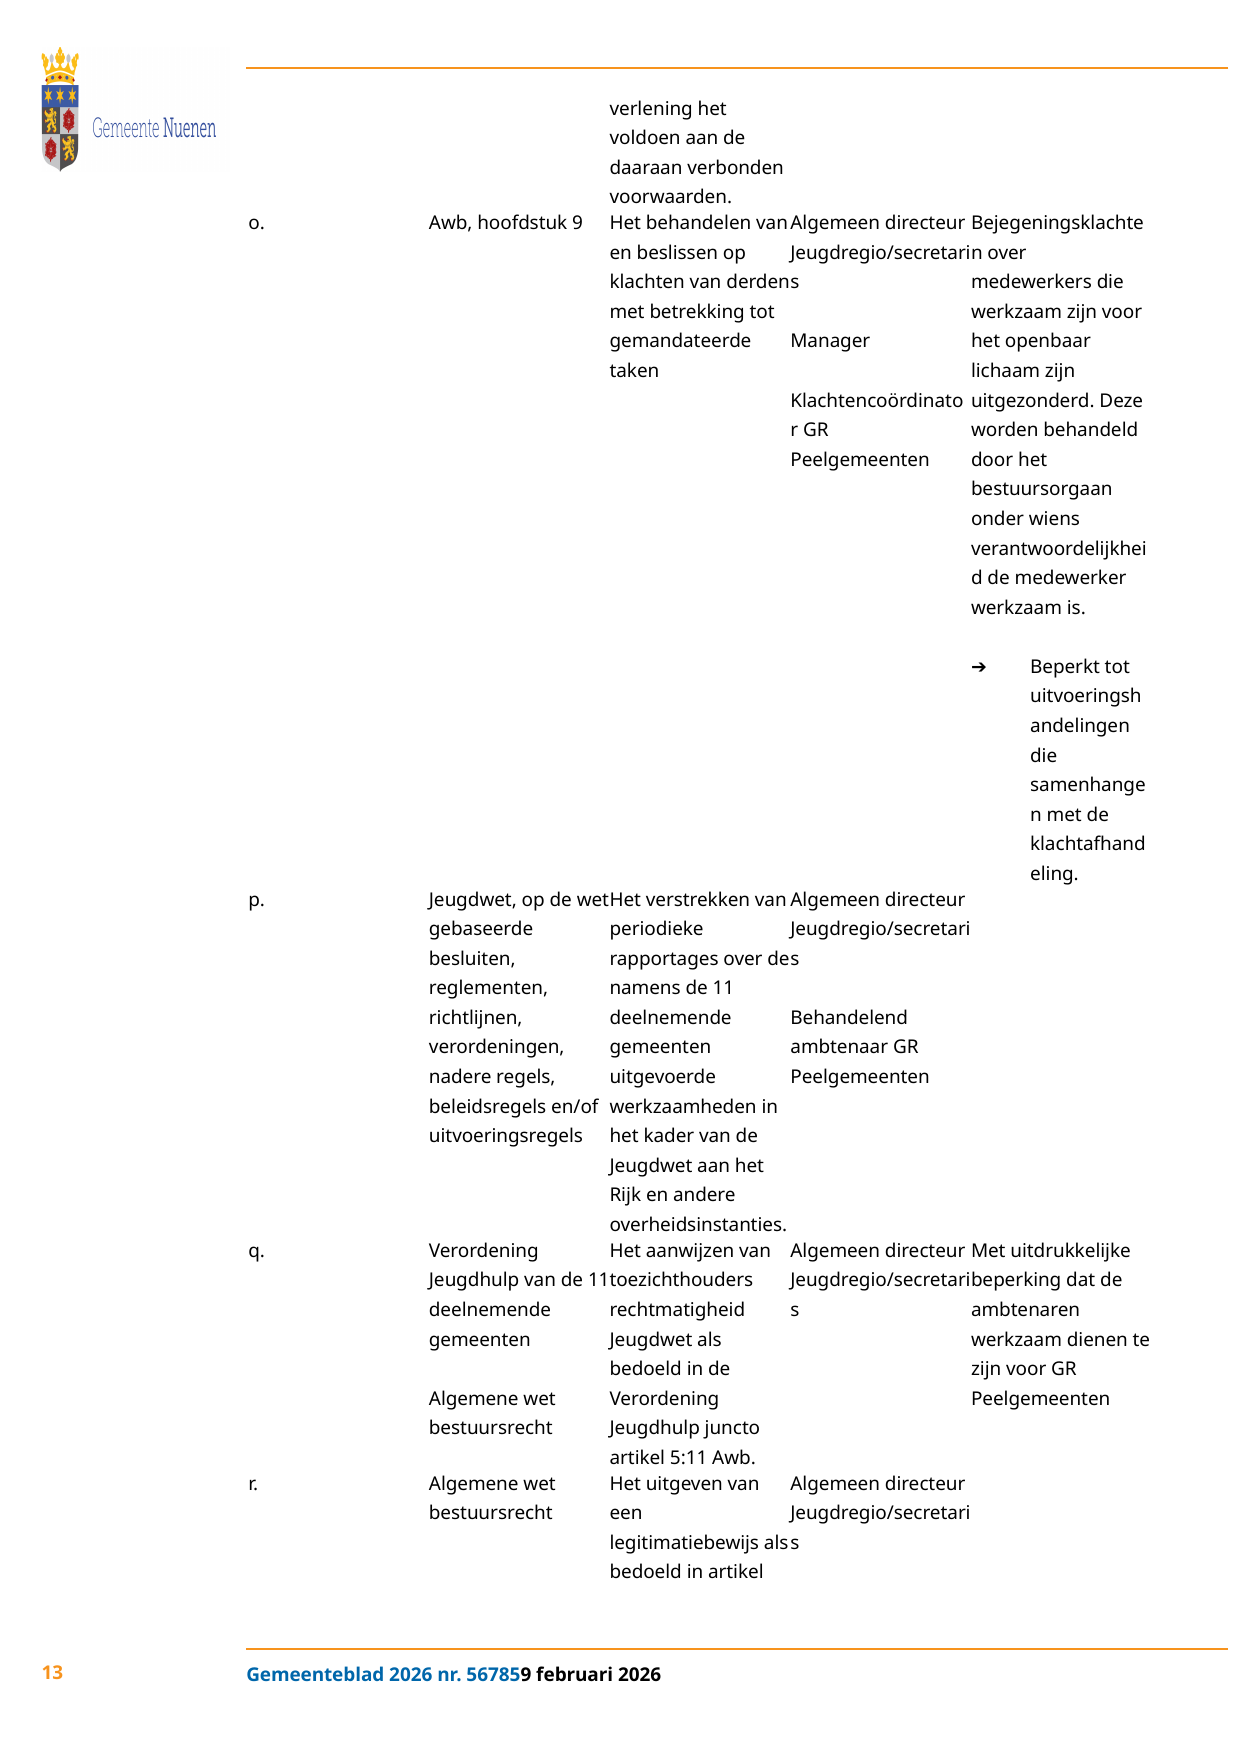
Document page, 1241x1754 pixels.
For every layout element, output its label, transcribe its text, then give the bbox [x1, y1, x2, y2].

table_cell q. [248, 1237, 429, 1470]
table_cell Het behandelen van en beslissen op klachten van derden met betrekking tot gemandateerde taken [609, 209, 790, 886]
table_cell Bejegeningsklachten over medewerkers die werkzaam zijn voor het openbaar lichaam zijn uitgezonderd. Deze worden behandeld door het bestuursorgaan onder wiens verantwoordelijkheid de medewerker werkzaam is. Beperkt tot uitvoeringshandelingen die samenhangen met de klachtafhandeling. [971, 209, 1152, 886]
table_cell Het aanwijzen van toezichthouders rechtmatigheid Jeugdwet als bedoeld in de Verordening Jeugdhulp juncto artikel 5:11 Awb. [609, 1237, 790, 1470]
table_cell [429, 95, 609, 209]
table_cell Jeugdwet, op de wet gebaseerde besluiten, reglementen, richtlijnen, verordeningen, nadere regels, beleidsregels en/of uitvoeringsregels [429, 886, 609, 1237]
table_cell Algemeen directeur Jeugdregio/secretaris [790, 1470, 971, 1584]
table_cell [248, 95, 429, 209]
table_cell Algemeen directeur Jeugdregio/secretaris Manager Klachtencoördinator GR Peelgemeenten [790, 209, 971, 886]
table_cell r. [248, 1470, 429, 1584]
table_cell p. [248, 886, 429, 1237]
table_cell verlening het voldoen aan de daaraan verbonden voorwaarden. [609, 95, 790, 209]
table_cell [971, 886, 1152, 1237]
table_cell Het uitgeven van een legitimatiebewijs als bedoeld in artikel [609, 1470, 790, 1584]
table_cell Met uitdrukkelijke beperking dat de ambtenaren werkzaam dienen te zijn voor GR Peelgemeenten [971, 1237, 1152, 1470]
table_cell [971, 95, 1152, 209]
table_cell Awb, hoofdstuk 9 [429, 209, 609, 886]
table_cell Het verstrekken van periodieke rapportages over de namens de 11 deelnemende gemeenten uitgevoerde werkzaamheden in het kader van de Jeugdwet aan het Rijk en andere overheidsinstanties. [609, 886, 790, 1237]
picture [41, 47, 231, 172]
table_cell Verordening Jeugdhulp van de 11 deelnemende gemeenten Algemene wet bestuursrecht [429, 1237, 609, 1470]
table_cell Algemene wet bestuursrecht [429, 1470, 609, 1584]
table_cell [790, 95, 971, 209]
table_cell o. [248, 209, 429, 886]
table_cell Algemeen directeur Jeugdregio/secretaris [790, 1237, 971, 1470]
table_cell [971, 1470, 1152, 1584]
table_cell Algemeen directeur Jeugdregio/secretaris Behandelend ambtenaar GR Peelgemeenten [790, 886, 971, 1237]
